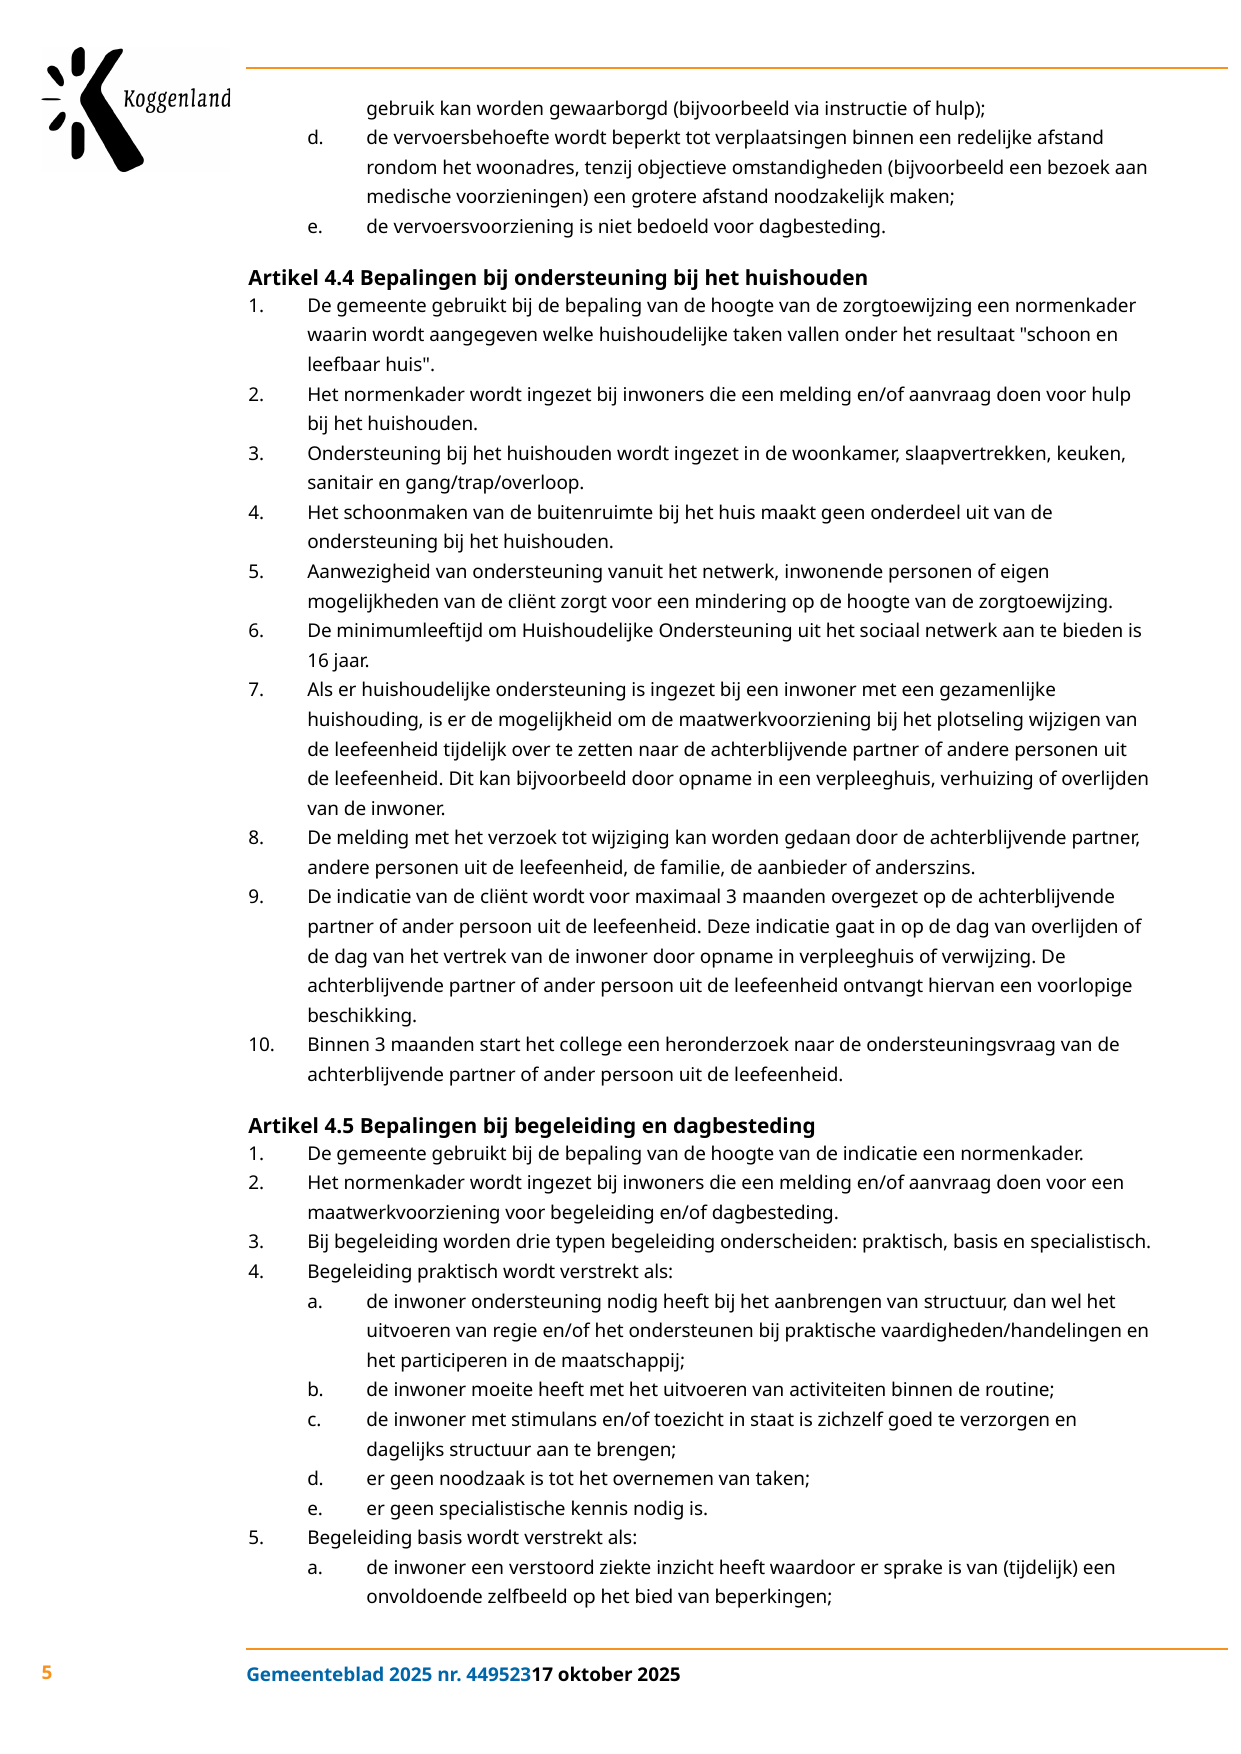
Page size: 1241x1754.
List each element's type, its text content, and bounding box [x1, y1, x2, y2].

picture [41, 47, 231, 172]
list er geen specialistische kennis nodig is. [307, 1495, 1152, 1521]
text Artikel 4.5 Bepalingen bij begeleiding en dagbesteding [248, 1112, 1152, 1140]
list De gemeente gebruikt bij de bepaling van de hoogte van de indicatie een normenkader. [248, 1140, 1152, 1166]
list de inwoner ondersteuning nodig heeft bij het aanbrengen van structuur, dan wel het uitvoeren van regie en/of het ondersteunen bij praktische vaardigheden/handelingen en het participeren in de maatschappij; [307, 1288, 1152, 1373]
list er geen noodzaak is tot het overnemen van taken; [307, 1465, 1152, 1491]
list Het schoonmaken van de buitenruimte bij het huis maakt geen onderdeel uit van de ondersteuning bij het huishouden. [248, 499, 1152, 554]
list De minimumleeftijd om Huishoudelijke Ondersteuning uit het sociaal netwerk aan te bieden is 16 jaar. [248, 617, 1152, 673]
list De melding met het verzoek tot wijziging kan worden gedaan door de achterblijvende partner, andere personen uit de leefeenheid, de familie, de aanbieder of anderszins. [248, 824, 1152, 880]
list de vervoersvoorziening is niet bedoeld voor dagbesteding. [307, 213, 1152, 239]
list Het normenkader wordt ingezet bij inwoners die een melding en/of aanvraag doen voor een maatwerkvoorziening voor begeleiding en/of dagbesteding. [248, 1169, 1152, 1225]
list Binnen 3 maanden start het college een heronderzoek naar de ondersteuningsvraag van de achterblijvende partner of ander persoon uit de leefeenheid. [248, 1032, 1152, 1087]
list De gemeente gebruikt bij de bepaling van de hoogte van de zorgtoewijzing een normenkader waarin wordt aangegeven welke huishoudelijke taken vallen onder het resultaat "schoon en leefbaar huis". [248, 292, 1152, 377]
list de inwoner met stimulans en/of toezicht in staat is zichzelf goed te verzorgen en dagelijks structuur aan te brengen; [307, 1406, 1152, 1462]
list Ondersteuning bij het huishouden wordt ingezet in de woonkamer, slaapvertrekken, keuken, sanitair en gang/trap/overloop. [248, 440, 1152, 495]
list de inwoner moeite heeft met het uitvoeren van activiteiten binnen de routine; [307, 1377, 1152, 1402]
text Artikel 4.4 Bepalingen bij ondersteuning bij het huishouden [248, 263, 1152, 292]
list Het normenkader wordt ingezet bij inwoners die een melding en/of aanvraag doen voor hulp bij het huishouden. [248, 381, 1152, 436]
list Bij begeleiding worden drie typen begeleiding onderscheiden: praktisch, basis en specialistisch. [248, 1229, 1152, 1254]
list de inwoner een verstoord ziekte inzicht heeft waardoor er sprake is van (tijdelijk) een onvoldoende zelfbeeld op het bied van beperkingen; [307, 1554, 1152, 1609]
list Begeleiding praktisch wordt verstrekt als: [248, 1258, 1152, 1284]
list Begeleiding basis wordt verstrekt als: [248, 1524, 1152, 1550]
list Aanwezigheid van ondersteuning vanuit het netwerk, inwonende personen of eigen mogelijkheden van de cliënt zorgt voor een mindering op de hoogte van de zorgtoewijzing. [248, 558, 1152, 613]
list De indicatie van de cliënt wordt voor maximaal 3 maanden overgezet op de achterblijvende partner of ander persoon uit de leefeenheid. Deze indicatie gaat in op de dag van overlijden of de dag van het vertrek van de inwoner door opname in verpleeghuis of verwijzing. De achterblijvende partner of ander persoon uit de leefeenheid ontvangt hiervan een voorlopige beschikking. [248, 884, 1152, 1028]
list Als er huishoudelijke ondersteuning is ingezet bij een inwoner met een gezamenlijke huishouding, is er de mogelijkheid om de maatwerkvoorziening bij het plotseling wijzigen van de leefeenheid tijdelijk over te zetten naar de achterblijvende partner of andere personen uit de leefeenheid. Dit kan bijvoorbeeld door opname in een verpleeghuis, verhuizing of overlijden van de inwoner. [248, 677, 1152, 821]
list de vervoersbehoefte wordt beperkt tot verplaatsingen binnen een redelijke afstand rondom het woonadres, tenzij objectieve omstandigheden (bijvoorbeeld een bezoek aan medische voorzieningen) een grotere afstand noodzakelijk maken; [307, 124, 1152, 209]
list gebruik kan worden gewaarborgd (bijvoorbeeld via instructie of hulp); [307, 95, 1152, 121]
